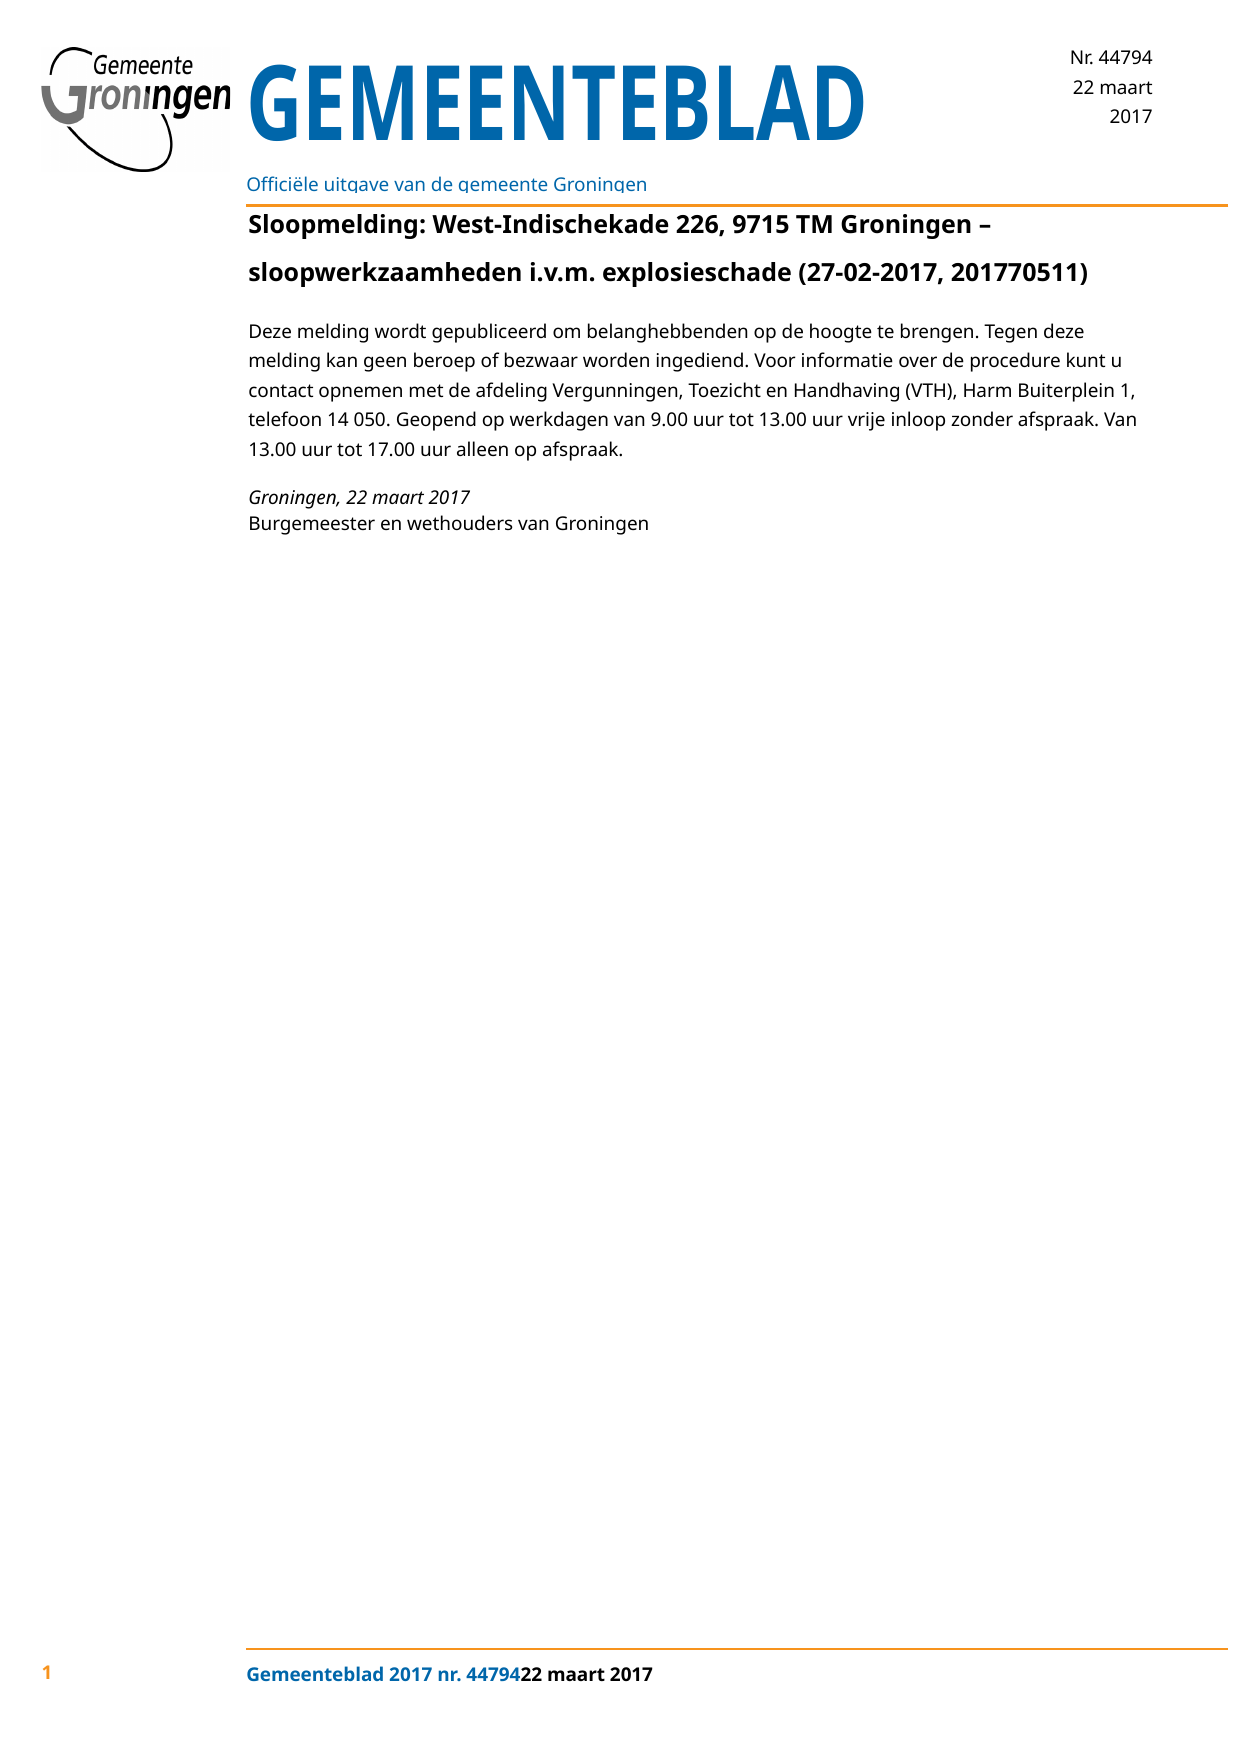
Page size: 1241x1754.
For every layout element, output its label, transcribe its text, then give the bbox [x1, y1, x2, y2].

text Deze melding wordt gepubliceerd om belanghebbenden op de hoogte te brengen. Tegen deze melding kan geen beroep of bezwaar worden ingediend. Voor informatie over de procedure kunt u contact opnemen met de afdeling Vergunningen, Toezicht en Handhaving (VTH), Harm Buiterplein 1, telefoon 14 050. Geopend op werkdagen van 9.00 uur tot 13.00 uur vrije inloop zonder afspraak. Van 13.00 uur tot 17.00 uur alleen op afspraak. [248, 318, 1152, 462]
picture [41, 47, 231, 172]
text Groningen, 22 maart 2017 [248, 484, 1152, 510]
text Sloopmelding: West-Indischekade 226, 9715 TM Groningen – sloopwerkzaamheden i.v.m. explosieschade (27-02-2017, 201770511) [248, 207, 1152, 288]
text Burgemeester en wethouders van Groningen [248, 510, 1152, 536]
